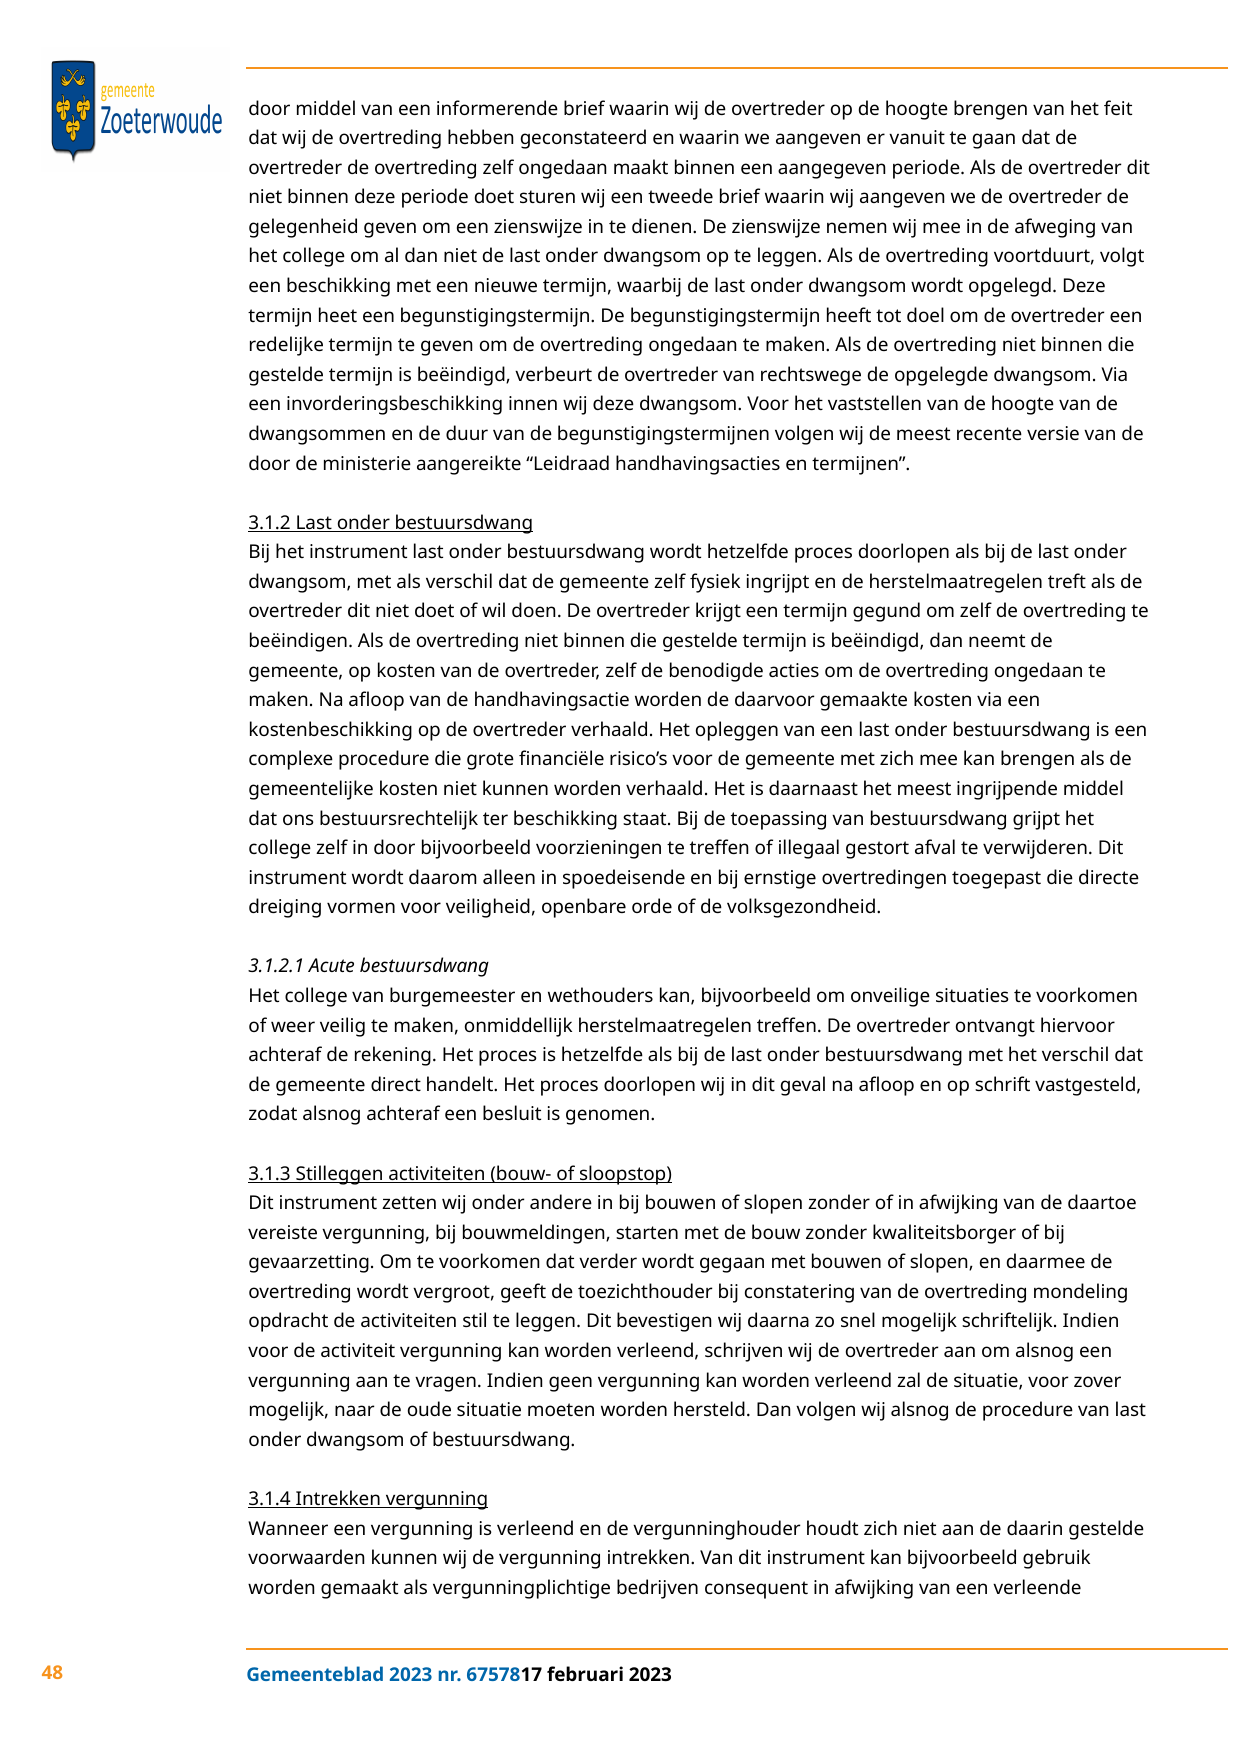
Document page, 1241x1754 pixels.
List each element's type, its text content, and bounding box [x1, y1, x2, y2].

text Het college van burgemeester en wethouders kan, bijvoorbeeld om onveilige situaties te voorkomen of weer veilig te maken, onmiddellijk herstelmaatregelen treffen. De overtreder ontvangt hiervoor achteraf de rekening. Het proces is hetzelfde als bij de last onder bestuursdwang met het verschil dat de gemeente direct handelt. Het proces doorlopen wij in dit geval na afloop en op schrift vastgesteld, zodat alsnog achteraf een besluit is genomen. [248, 982, 1152, 1126]
text 3.1.4 Intrekken vergunning [248, 1485, 1152, 1511]
text Dit instrument zetten wij onder andere in bij bouwen of slopen zonder of in afwijking van de daartoe vereiste vergunning, bij bouwmeldingen, starten met de bouw zonder kwaliteitsborger of bij gevaarzetting. Om te voorkomen dat verder wordt gegaan met bouwen of slopen, en daarmee de overtreding wordt vergroot, geeft de toezichthouder bij constatering van de overtreding mondeling opdracht de activiteiten stil te leggen. Dit bevestigen wij daarna zo snel mogelijk schriftelijk. Indien voor de activiteit vergunning kan worden verleend, schrijven wij de overtreder aan om alsnog een vergunning aan te vragen. Indien geen vergunning kan worden verleend zal de situatie, voor zover mogelijk, naar de oude situatie moeten worden hersteld. Dan volgen wij alsnog de procedure van last onder dwangsom of bestuursdwang. [248, 1189, 1152, 1452]
text 3.1.3 Stilleggen activiteiten (bouw- of sloopstop) [248, 1160, 1152, 1186]
text door middel van een informerende brief waarin wij de overtreder op de hoogte brengen van het feit dat wij de overtreding hebben geconstateerd en waarin we aangeven er vanuit te gaan dat de overtreder de overtreding zelf ongedaan maakt binnen een aangegeven periode. Als de overtreder dit niet binnen deze periode doet sturen wij een tweede brief waarin wij aangeven we de overtreder de gelegenheid geven om een zienswijze in te dienen. De zienswijze nemen wij mee in de afweging van het college om al dan niet de last onder dwangsom op te leggen. Als de overtreding voortduurt, volgt een beschikking met een nieuwe termijn, waarbij de last onder dwangsom wordt opgelegd. Deze termijn heet een begunstigingstermijn. De begunstigingstermijn heeft tot doel om de overtreder een redelijke termijn te geven om de overtreding ongedaan te maken. Als de overtreding niet binnen die gestelde termijn is beëindigd, verbeurt de overtreder van rechtswege de opgelegde dwangsom. Via een invorderingsbeschikking innen wij deze dwangsom. Voor het vaststellen van de hoogte van de dwangsommen en de duur van de begunstigingstermijnen volgen wij de meest recente versie van de door de ministerie aangereikte “Leidraad handhavingsacties en termijnen”. [248, 95, 1152, 476]
text 3.1.2 Last onder bestuursdwang [248, 509, 1152, 535]
text Wanneer een vergunning is verleend en de vergunninghouder houdt zich niet aan de daarin gestelde voorwaarden kunnen wij de vergunning intrekken. Van dit instrument kan bijvoorbeeld gebruik worden gemaakt als vergunningplichtige bedrijven consequent in afwijking van een verleende [248, 1515, 1152, 1600]
text Bij het instrument last onder bestuursdwang wordt hetzelfde proces doorlopen als bij de last onder dwangsom, met als verschil dat de gemeente zelf fysiek ingrijpt en de herstelmaatregelen treft als de overtreder dit niet doet of wil doen. De overtreder krijgt een termijn gegund om zelf de overtreding te beëindigen. Als de overtreding niet binnen die gestelde termijn is beëindigd, dan neemt de gemeente, op kosten van de overtreder, zelf de benodigde acties om de overtreding ongedaan te maken. Na afloop van de handhavingsactie worden de daarvoor gemaakte kosten via een kostenbeschikking op de overtreder verhaald. Het opleggen van een last onder bestuursdwang is een complexe procedure die grote financiële risico’s voor de gemeente met zich mee kan brengen als de gemeentelijke kosten niet kunnen worden verhaald. Het is daarnaast het meest ingrijpende middel dat ons bestuursrechtelijk ter beschikking staat. Bij de toepassing van bestuursdwang grijpt het college zelf in door bijvoorbeeld voorzieningen te treffen of illegaal gestort afval te verwijderen. Dit instrument wordt daarom alleen in spoedeisende en bij ernstige overtredingen toegepast die directe dreiging vormen voor veiligheid, openbare orde of de volksgezondheid. [248, 538, 1152, 919]
picture [41, 47, 231, 172]
text 3.1.2.1 Acute bestuursdwang [248, 953, 1152, 978]
